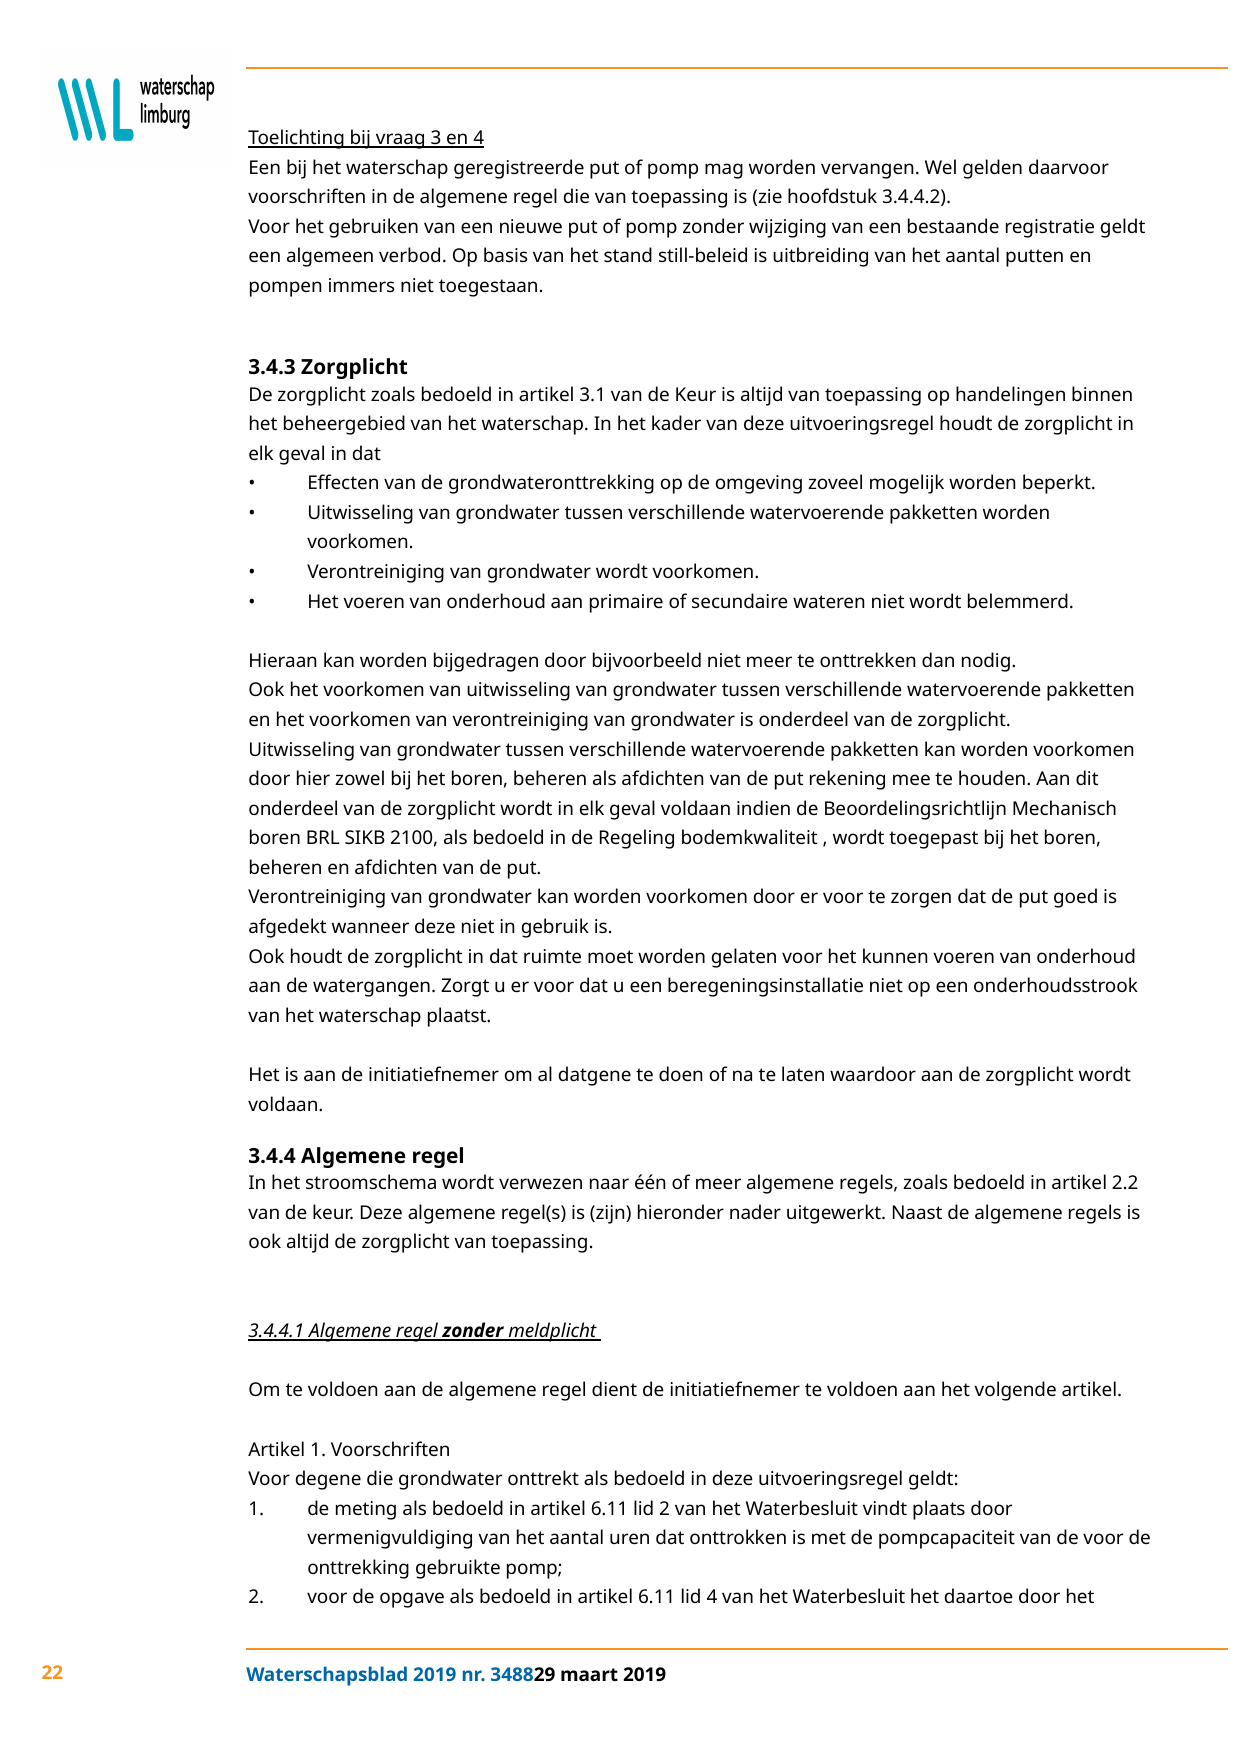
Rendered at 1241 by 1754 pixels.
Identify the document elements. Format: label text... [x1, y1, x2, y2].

text Het is aan de initiatiefnemer om al datgene te doen of na te laten waardoor aan de zorgplicht wordt voldaan. [248, 1061, 1152, 1116]
list Verontreiniging van grondwater wordt voorkomen. [248, 558, 1152, 584]
text Hieraan kan worden bijgedragen door bijvoorbeeld niet meer te onttrekken dan nodig. [248, 647, 1152, 673]
text Een bij het waterschap geregistreerde put of pomp mag worden vervangen. Wel gelden daarvoor voorschriften in de algemene regel die van toepassing is (zie hoofdstuk 3.4.4.2). [248, 154, 1152, 209]
text 3.4.4 Algemene regel [248, 1141, 1152, 1169]
text De zorgplicht zoals bedoeld in artikel 3.1 van de Keur is altijd van toepassing op handelingen binnen het beheergebied van het waterschap. In het kader van deze uitvoeringsregel houdt de zorgplicht in elk geval in dat [248, 381, 1152, 466]
text Voor het gebruiken van een nieuwe put of pomp zonder wijziging van een bestaande registratie geldt een algemeen verbod. Op basis van het stand still-beleid is uitbreiding van het aantal putten en pompen immers niet toegestaan. [248, 213, 1152, 298]
text Voor degene die grondwater onttrekt als bedoeld in deze uitvoeringsregel geldt: [248, 1465, 1152, 1491]
list de meting als bedoeld in artikel 6.11 lid 2 van het Waterbesluit vindt plaats door vermenigvuldiging van het aantal uren dat onttrokken is met de pompcapaciteit van de voor de onttrekking gebruikte pomp; [248, 1495, 1152, 1580]
text In het stroomschema wordt verwezen naar één of meer algemene regels, zoals bedoeld in artikel 2.2 van de keur. Deze algemene regel(s) is (zijn) hieronder nader uitgewerkt. Naast de algemene regels is ook altijd de zorgplicht van toepassing. [248, 1169, 1152, 1254]
text Toelichting bij vraag 3 en 4 [248, 124, 1152, 150]
text Ook houdt de zorgplicht in dat ruimte moet worden gelaten voor het kunnen voeren van onderhoud aan de watergangen. Zorgt u er voor dat u een beregeningsinstallatie niet op een onderhoudsstrook van het waterschap plaatst. [248, 943, 1152, 1028]
text Uitwisseling van grondwater tussen verschillende watervoerende pakketten kan worden voorkomen door hier zowel bij het boren, beheren als afdichten van de put rekening mee te houden. Aan dit onderdeel van de zorgplicht wordt in elk geval voldaan indien de Beoordelingsrichtlijn Mechanisch boren BRL SIKB 2100, als bedoeld in de Regeling bodemkwaliteit , wordt toegepast bij het boren, beheren en afdichten van de put. [248, 736, 1152, 880]
text Ook het voorkomen van uitwisseling van grondwater tussen verschillende watervoerende pakketten en het voorkomen van verontreiniging van grondwater is onderdeel van de zorgplicht. [248, 677, 1152, 732]
list Het voeren van onderhoud aan primaire of secundaire wateren niet wordt belemmerd. [248, 588, 1152, 613]
text 3.4.4.1 Algemene regel zonder meldplicht [248, 1317, 1152, 1343]
list voor de opgave als bedoeld in artikel 6.11 lid 4 van het Waterbesluit het daartoe door het [248, 1584, 1152, 1609]
list Uitwisseling van grondwater tussen verschillende watervoerende pakketten worden voorkomen. [248, 499, 1152, 554]
text Artikel 1. Voorschriften [248, 1436, 1152, 1462]
text Om te voldoen aan de algemene regel dient de initiatiefnemer te voldoen aan het volgende artikel. [248, 1377, 1152, 1402]
list Effecten van de grondwateronttrekking op de omgeving zoveel mogelijk worden beperkt. [248, 469, 1152, 495]
picture [41, 47, 231, 172]
text Verontreiniging van grondwater kan worden voorkomen door er voor te zorgen dat de put goed is afgedekt wanneer deze niet in gebruik is. [248, 884, 1152, 939]
text 3.4.3 Zorgplicht [248, 352, 1152, 381]
